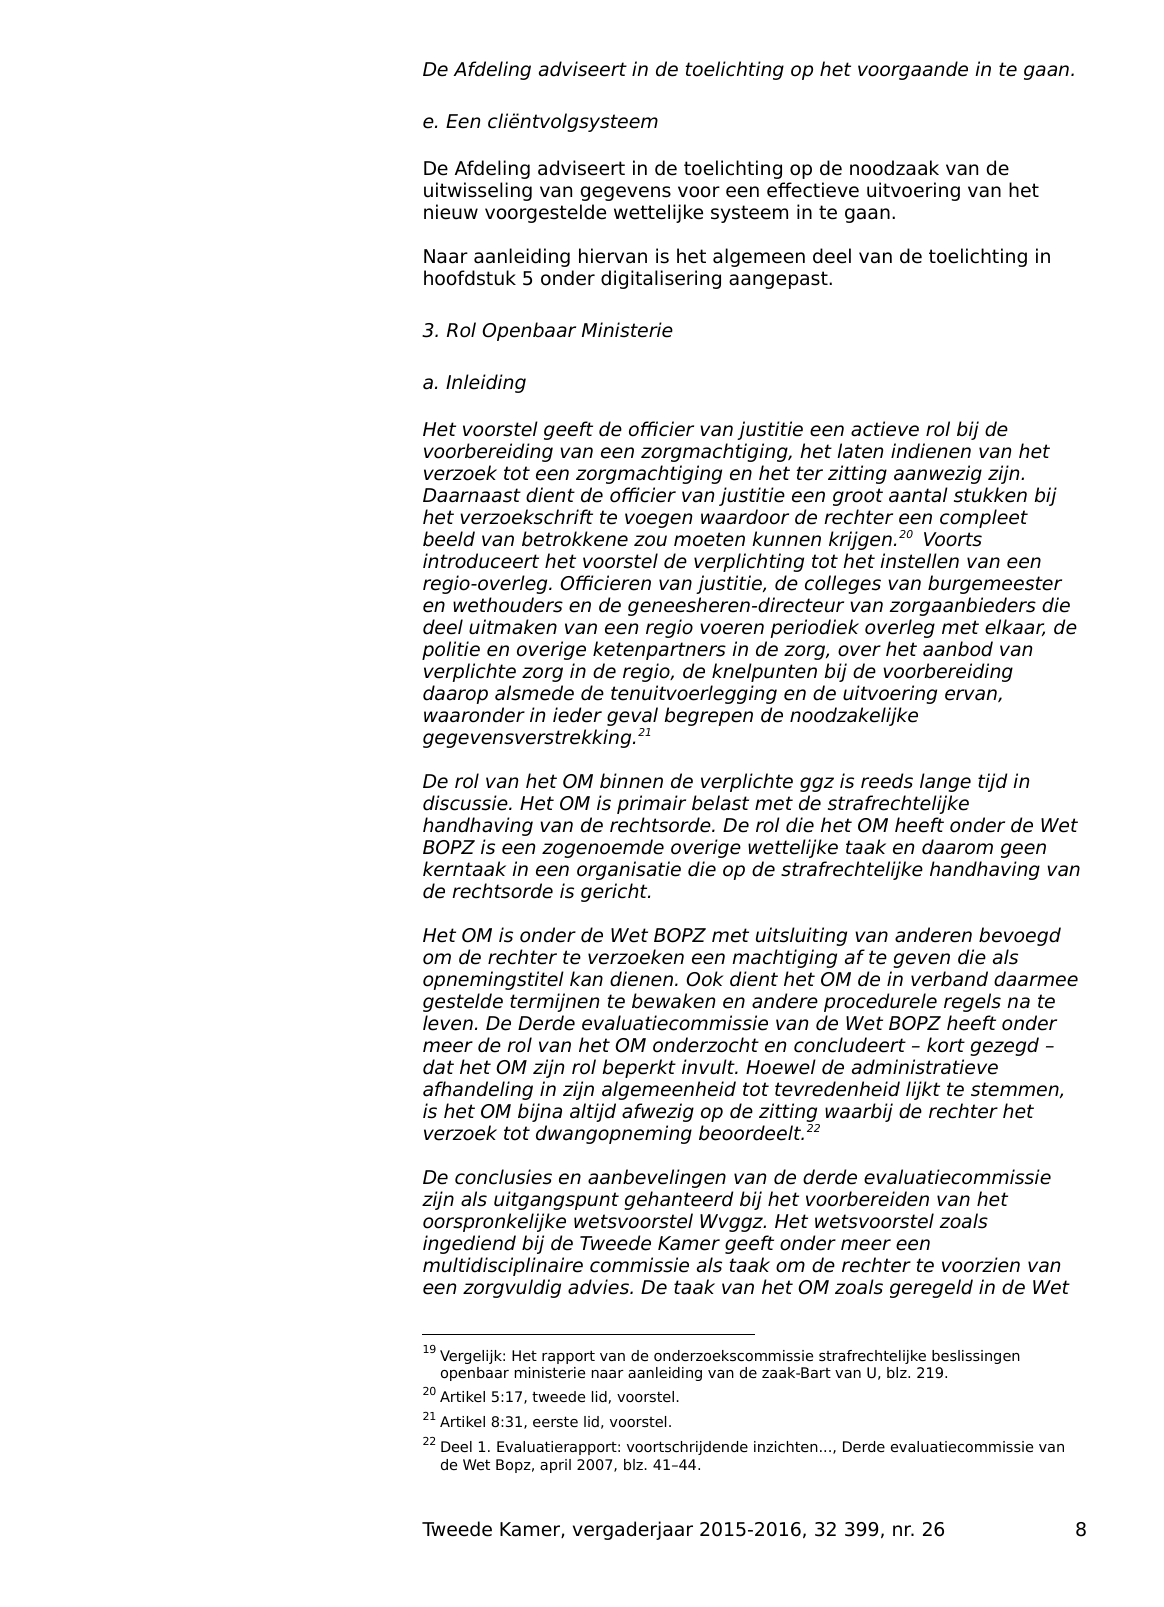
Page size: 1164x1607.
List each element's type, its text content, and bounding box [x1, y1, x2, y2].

subtitle a. Inleiding [422, 372, 1087, 394]
text Het OM is onder de Wet BOPZ met uitsluiting van anderen bevoegd om de rechter te verzoeken een machtiging af te geven die als opnemingstitel kan dienen. Ook dient het OM de in verband daarmee gestelde termijnen te bewaken en andere procedurele regels na te leven. De Derde evaluatiecommissie van de Wet BOPZ heeft onder meer de rol van het OM onderzocht en concludeert – kort gezegd – dat het OM zijn rol beperkt invult. Hoewel de administratieve afhandeling in zijn algemeenheid tot tevredenheid lijkt te stemmen, is het OM bijna altijd afwezig op de zitting waarbij de rechter het verzoek tot dwangopneming beoordeelt. [422, 925, 1087, 1145]
text De Afdeling adviseert in de toelichting op het voorgaande in te gaan. [422, 59, 1087, 81]
subtitle 3. Rol Openbaar Ministerie [422, 320, 1087, 342]
text Het voorstel geeft de officier van justitie een actieve rol bij de voorbereiding van een zorgmachtiging, het laten indienen van het verzoek tot een zorgmachtiging en het ter zitting aanwezig zijn. Daarnaast dient de officier van justitie een groot aantal stukken bij het verzoekschrift te voegen waardoor de rechter een compleet beeld van betrokkene zou moeten kunnen krijgen. Voorts introduceert het voorstel de verplichting tot het instellen van een regio-overleg. Officieren van justitie, de colleges van burgemeester en wethouders en de geneesheren-directeur van zorgaanbieders die deel uitmaken van een regio voeren periodiek overleg met elkaar, de politie en overige ketenpartners in de zorg, over het aanbod van verplichte zorg in de regio, de knelpunten bij de voorbereiding daarop alsmede de tenuitvoerlegging en de uitvoering ervan, waaronder in ieder geval begrepen de noodzakelijke gegevensverstrekking. [422, 419, 1087, 749]
text Vergelijk: Het rapport van de onderzoekscommissie strafrechtelijke beslissingen openbaar ministerie naar aanleiding van de zaak-Bart van U, blz. 219. [422, 1343, 1087, 1382]
subtitle e. Een cliëntvolgsysteem [422, 111, 1087, 133]
text De rol van het OM binnen de verplichte ggz is reeds lange tijd in discussie. Het OM is primair belast met de strafrechtelijke handhaving van de rechtsorde. De rol die het OM heeft onder de Wet BOPZ is een zogenoemde overige wettelijke taak en daarom geen kerntaak in een organisatie die op de strafrechtelijke handhaving van de rechtsorde is gericht. [422, 771, 1087, 903]
text Deel 1. Evaluatierapport: voortschrijdende inzichten..., Derde evaluatiecommissie van de Wet Bopz, april 2007, blz. 41–44. [422, 1435, 1087, 1474]
text De Afdeling adviseert in de toelichting op de noodzaak van de uitwisseling van gegevens voor een effectieve uitvoering van het nieuw voorgestelde wettelijke systeem in te gaan. [422, 158, 1087, 224]
text Artikel 5:17, tweede lid, voorstel. [422, 1385, 1087, 1407]
text Artikel 8:31, eerste lid, voorstel. [422, 1410, 1087, 1432]
text Naar aanleiding hiervan is het algemeen deel van de toelichting in hoofdstuk 5 onder digitalisering aangepast. [422, 246, 1087, 290]
text De conclusies en aanbevelingen van de derde evaluatiecommissie zijn als uitgangspunt gehanteerd bij het voorbereiden van het oorspronkelijke wetsvoorstel Wvggz. Het wetsvoorstel zoals ingediend bij de Tweede Kamer geeft onder meer een multidisciplinaire commissie als taak om de rechter te voorzien van een zorgvuldig advies. De taak van het OM zoals geregeld in de Wet [422, 1167, 1087, 1299]
